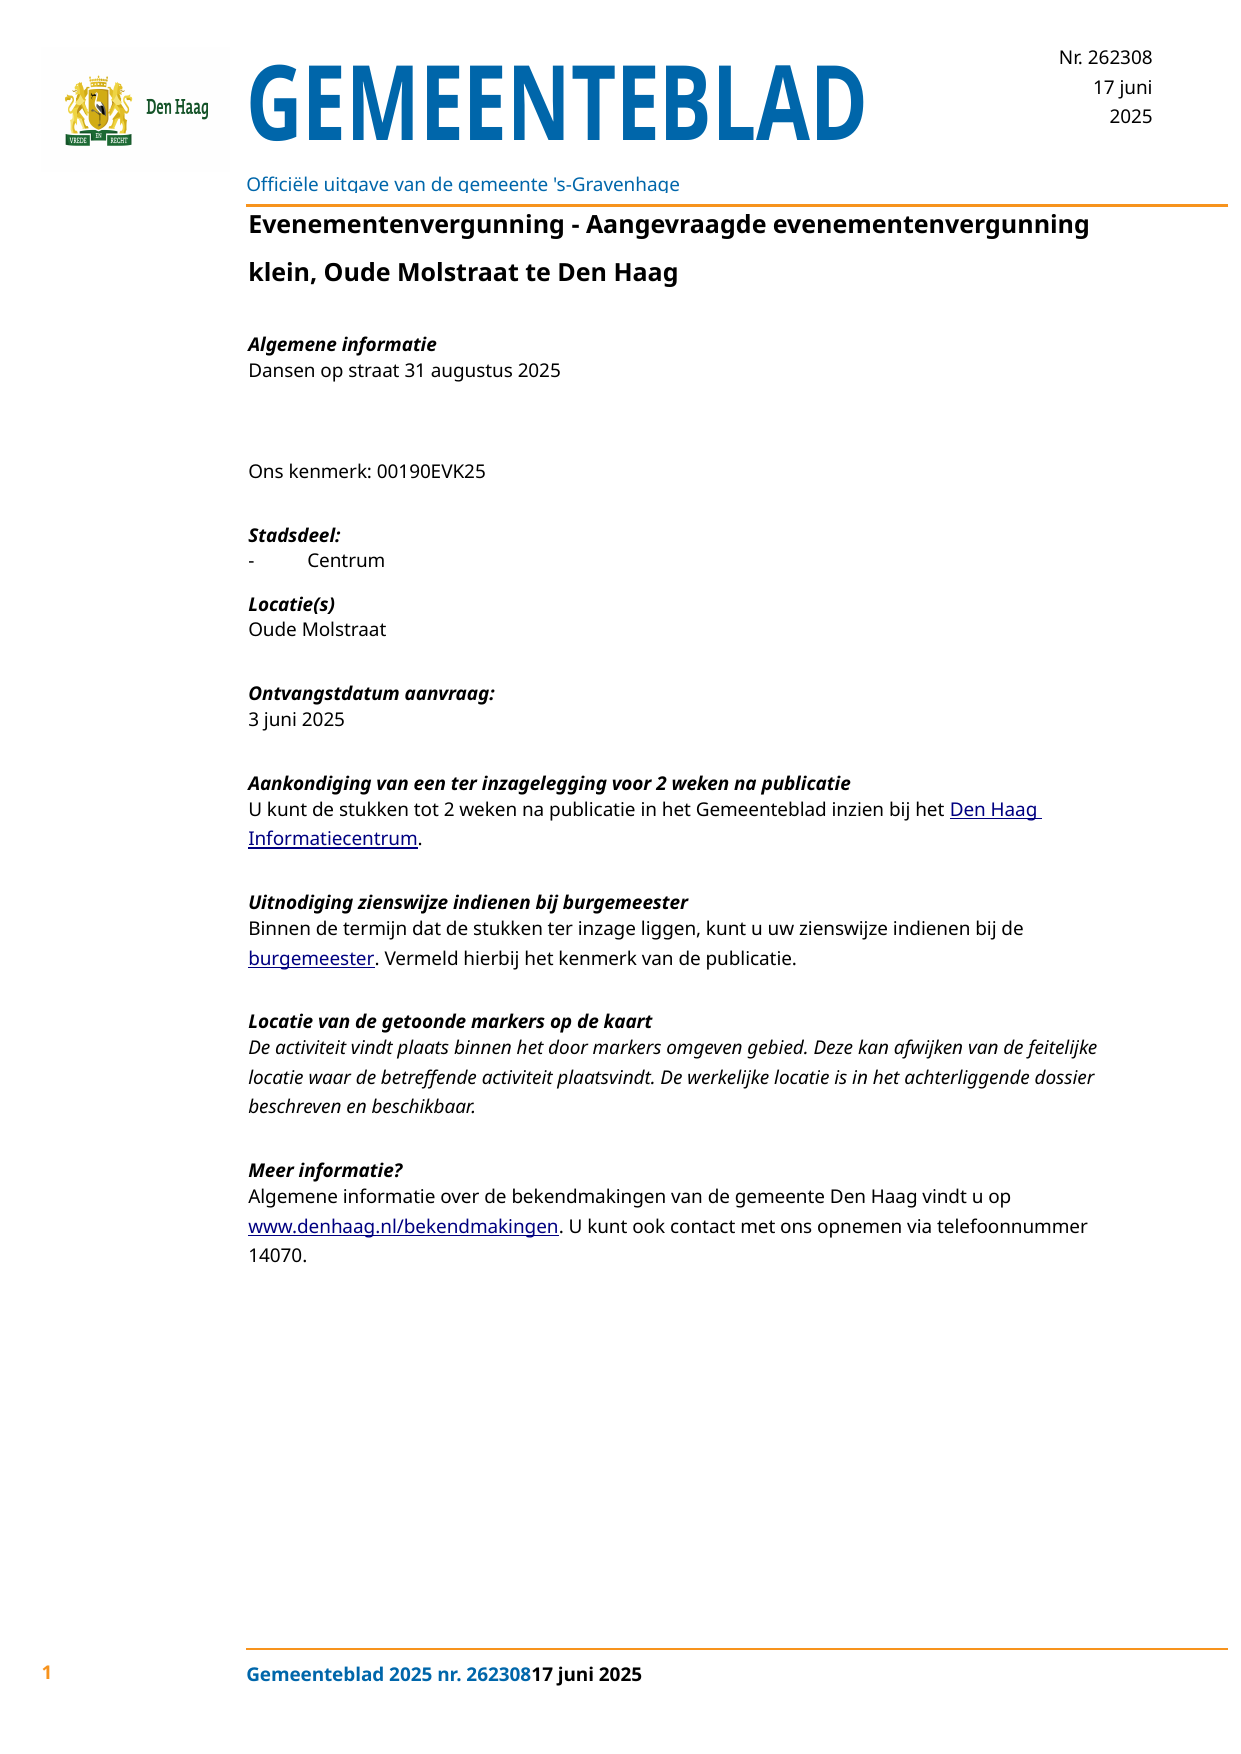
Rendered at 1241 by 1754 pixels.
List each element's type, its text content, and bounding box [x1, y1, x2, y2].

text De activiteit vindt plaats binnen het door markers omgeven gebied. Deze kan afwijken van de feitelijke locatie waar de betreffende activiteit plaatsvindt. De werkelijke locatie is in het achterliggende dossier beschreven en beschikbaar. [248, 1034, 1152, 1119]
text Stadsdeel: [248, 522, 1152, 548]
text Uitnodiging zienswijze indienen bij burgemeester [248, 889, 1152, 915]
text Ontvangstdatum aanvraag: [248, 681, 1152, 706]
text Aankondiging van een ter inzagelegging voor 2 weken na publicatie [248, 770, 1152, 796]
text 3 juni 2025 [248, 706, 1152, 732]
text Locatie(s) [248, 591, 1152, 617]
list Centrum [248, 548, 1152, 573]
text Locatie van de getoonde markers op de kaart [248, 1009, 1152, 1034]
text Oude Molstraat [248, 617, 1152, 642]
picture [41, 47, 231, 172]
text Evenementenvergunning - Aangevraagde evenementenvergunning klein, Oude Molstraat te Den Haag [248, 207, 1152, 288]
text Dansen op straat 31 augustus 2025 [248, 357, 1152, 383]
text U kunt de stukken tot 2 weken na publicatie in het Gemeenteblad inzien bij het Den Haag Informatiecentrum. [248, 796, 1152, 851]
text Algemene informatie [248, 331, 1152, 357]
text Meer informatie? [248, 1158, 1152, 1183]
text Algemene informatie over de bekendmakingen van de gemeente Den Haag vindt u op www.denhaag.nl/bekendmakingen. U kunt ook contact met ons opnemen via telefoonnummer 14070. [248, 1183, 1152, 1268]
text Ons kenmerk: 00190EVK25 [248, 458, 1152, 484]
text Binnen de termijn dat de stukken ter inzage liggen, kunt u uw zienswijze indienen bij de burgemeester. Vermeld hierbij het kenmerk van de publicatie. [248, 915, 1152, 971]
